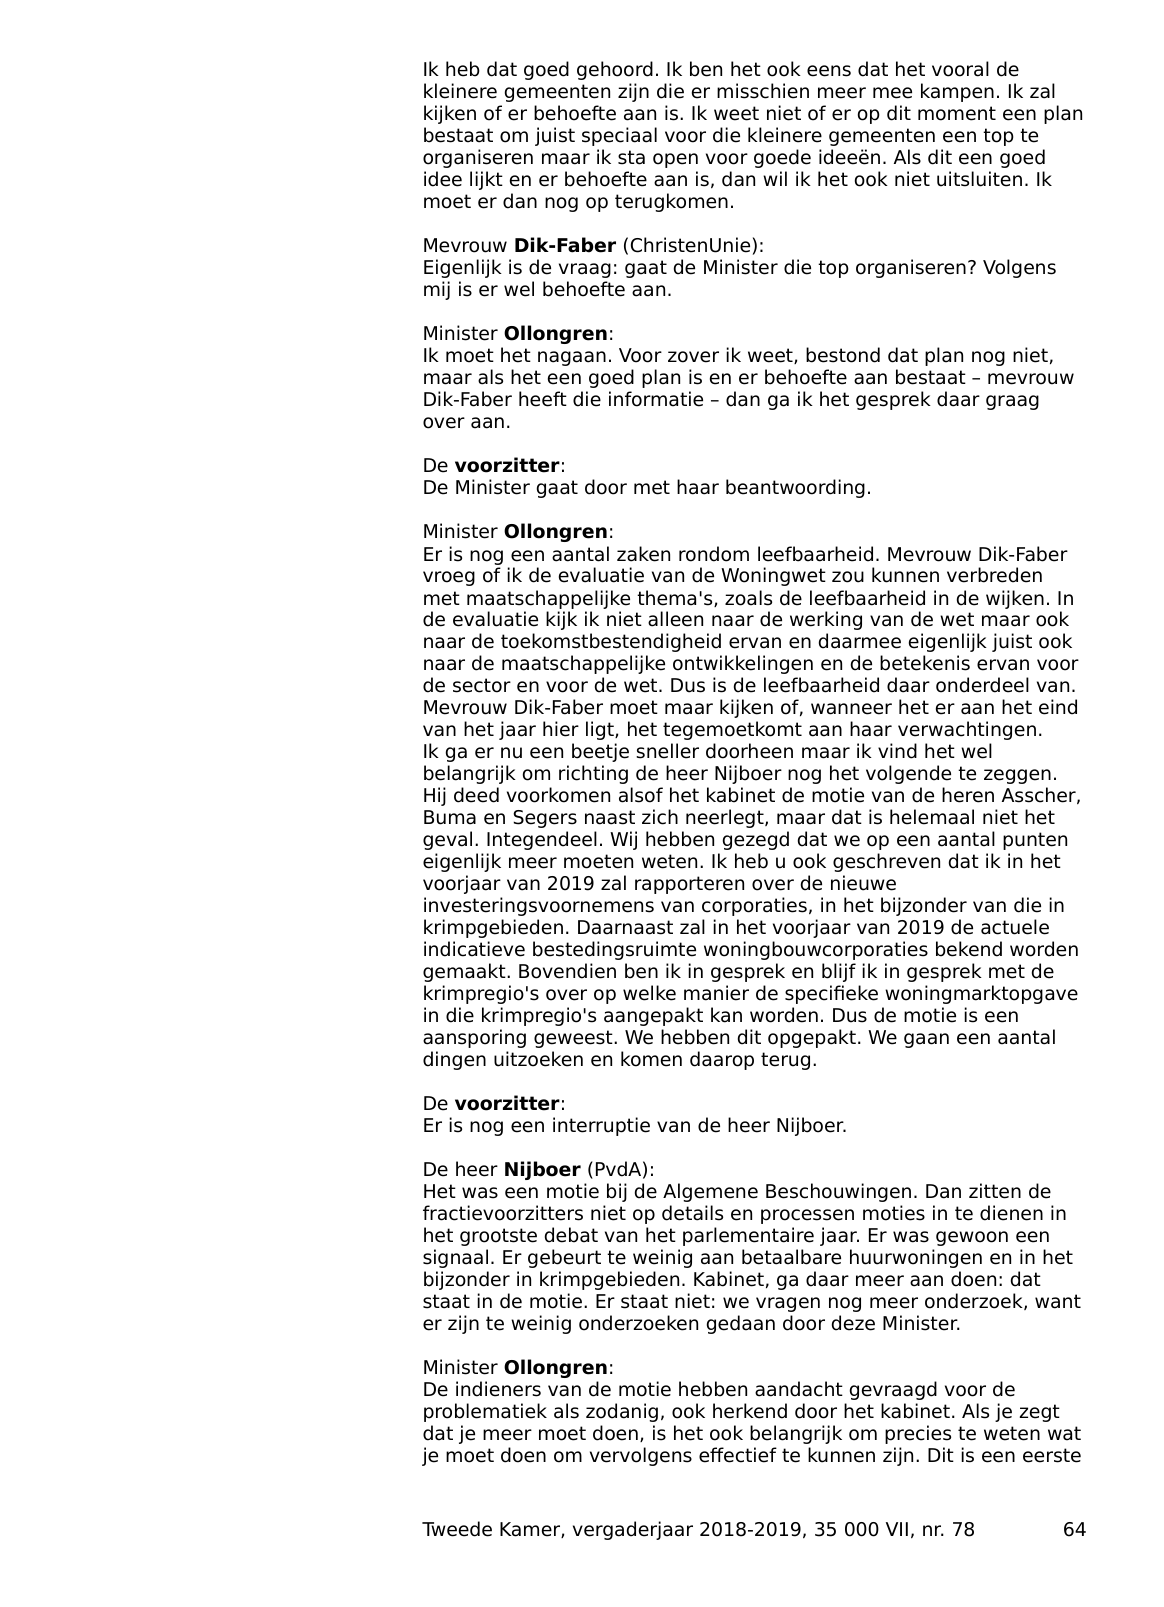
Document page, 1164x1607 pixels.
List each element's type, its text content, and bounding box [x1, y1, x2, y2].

text Minister Ollongren: [422, 1357, 1087, 1379]
text Eigenlijk is de vraag: gaat de Minister die top organiseren? Volgens mij is er wel behoefte aan. [422, 257, 1087, 301]
text Ik heb dat goed gehoord. Ik ben het ook eens dat het vooral de kleinere gemeenten zijn die er misschien meer mee kampen. Ik zal kijken of er behoefte aan is. Ik weet niet of er op dit moment een plan bestaat om juist speciaal voor die kleinere gemeenten een top te organiseren maar ik sta open voor goede ideeën. Als dit een goed idee lijkt en er behoefte aan is, dan wil ik het ook niet uitsluiten. Ik moet er dan nog op terugkomen. [422, 59, 1087, 213]
text Er is nog een interruptie van de heer Nijboer. [422, 1115, 1087, 1137]
text De voorzitter: [422, 1093, 1087, 1115]
text De voorzitter: [422, 455, 1087, 477]
text Ik ga er nu een beetje sneller doorheen maar ik vind het wel belangrijk om richting de heer Nijboer nog het volgende te zeggen. Hij deed voorkomen alsof het kabinet de motie van de heren Asscher, Buma en Segers naast zich neerlegt, maar dat is helemaal niet het geval. Integendeel. Wij hebben gezegd dat we op een aantal punten eigenlijk meer moeten weten. Ik heb u ook geschreven dat ik in het voorjaar van 2019 zal rapporteren over de nieuwe investeringsvoornemens van corporaties, in het bijzonder van die in krimpgebieden. Daarnaast zal in het voorjaar van 2019 de actuele indicatieve bestedingsruimte woningbouwcorporaties bekend worden gemaakt. Bovendien ben ik in gesprek en blijf ik in gesprek met de krimpregio's over op welke manier de specifieke woningmarktopgave in die krimpregio's aangepakt kan worden. Dus de motie is een aansporing geweest. We hebben dit opgepakt. We gaan een aantal dingen uitzoeken en komen daarop terug. [422, 741, 1087, 1071]
text De indieners van de motie hebben aandacht gevraagd voor de problematiek als zodanig, ook herkend door het kabinet. Als je zegt dat je meer moet doen, is het ook belangrijk om precies te weten wat je moet doen om vervolgens effectief te kunnen zijn. Dit is een eerste [422, 1379, 1087, 1467]
text Het was een motie bij de Algemene Beschouwingen. Dan zitten de fractievoorzitters niet op details en processen moties in te dienen in het grootste debat van het parlementaire jaar. Er was gewoon een signaal. Er gebeurt te weinig aan betaalbare huurwoningen en in het bijzonder in krimpgebieden. Kabinet, ga daar meer aan doen: dat staat in de motie. Er staat niet: we vragen nog meer onderzoek, want er zijn te weinig onderzoeken gedaan door deze Minister. [422, 1181, 1087, 1335]
text Er is nog een aantal zaken rondom leefbaarheid. Mevrouw Dik-Faber vroeg of ik de evaluatie van de Woningwet zou kunnen verbreden met maatschappelijke thema's, zoals de leefbaarheid in de wijken. In de evaluatie kijk ik niet alleen naar de werking van de wet maar ook naar de toekomstbestendigheid ervan en daarmee eigenlijk juist ook naar de maatschappelijke ontwikkelingen en de betekenis ervan voor de sector en voor de wet. Dus is de leefbaarheid daar onderdeel van. Mevrouw Dik-Faber moet maar kijken of, wanneer het er aan het eind van het jaar hier ligt, het tegemoetkomt aan haar verwachtingen. [422, 543, 1087, 741]
text Ik moet het nagaan. Voor zover ik weet, bestond dat plan nog niet, maar als het een goed plan is en er behoefte aan bestaat – mevrouw Dik-Faber heeft die informatie – dan ga ik het gesprek daar graag over aan. [422, 345, 1087, 433]
text Minister Ollongren: [422, 521, 1087, 543]
text Mevrouw Dik-Faber (ChristenUnie): [422, 235, 1087, 257]
text Minister Ollongren: [422, 323, 1087, 345]
text De heer Nijboer (PvdA): [422, 1159, 1087, 1181]
text De Minister gaat door met haar beantwoording. [422, 477, 1087, 499]
